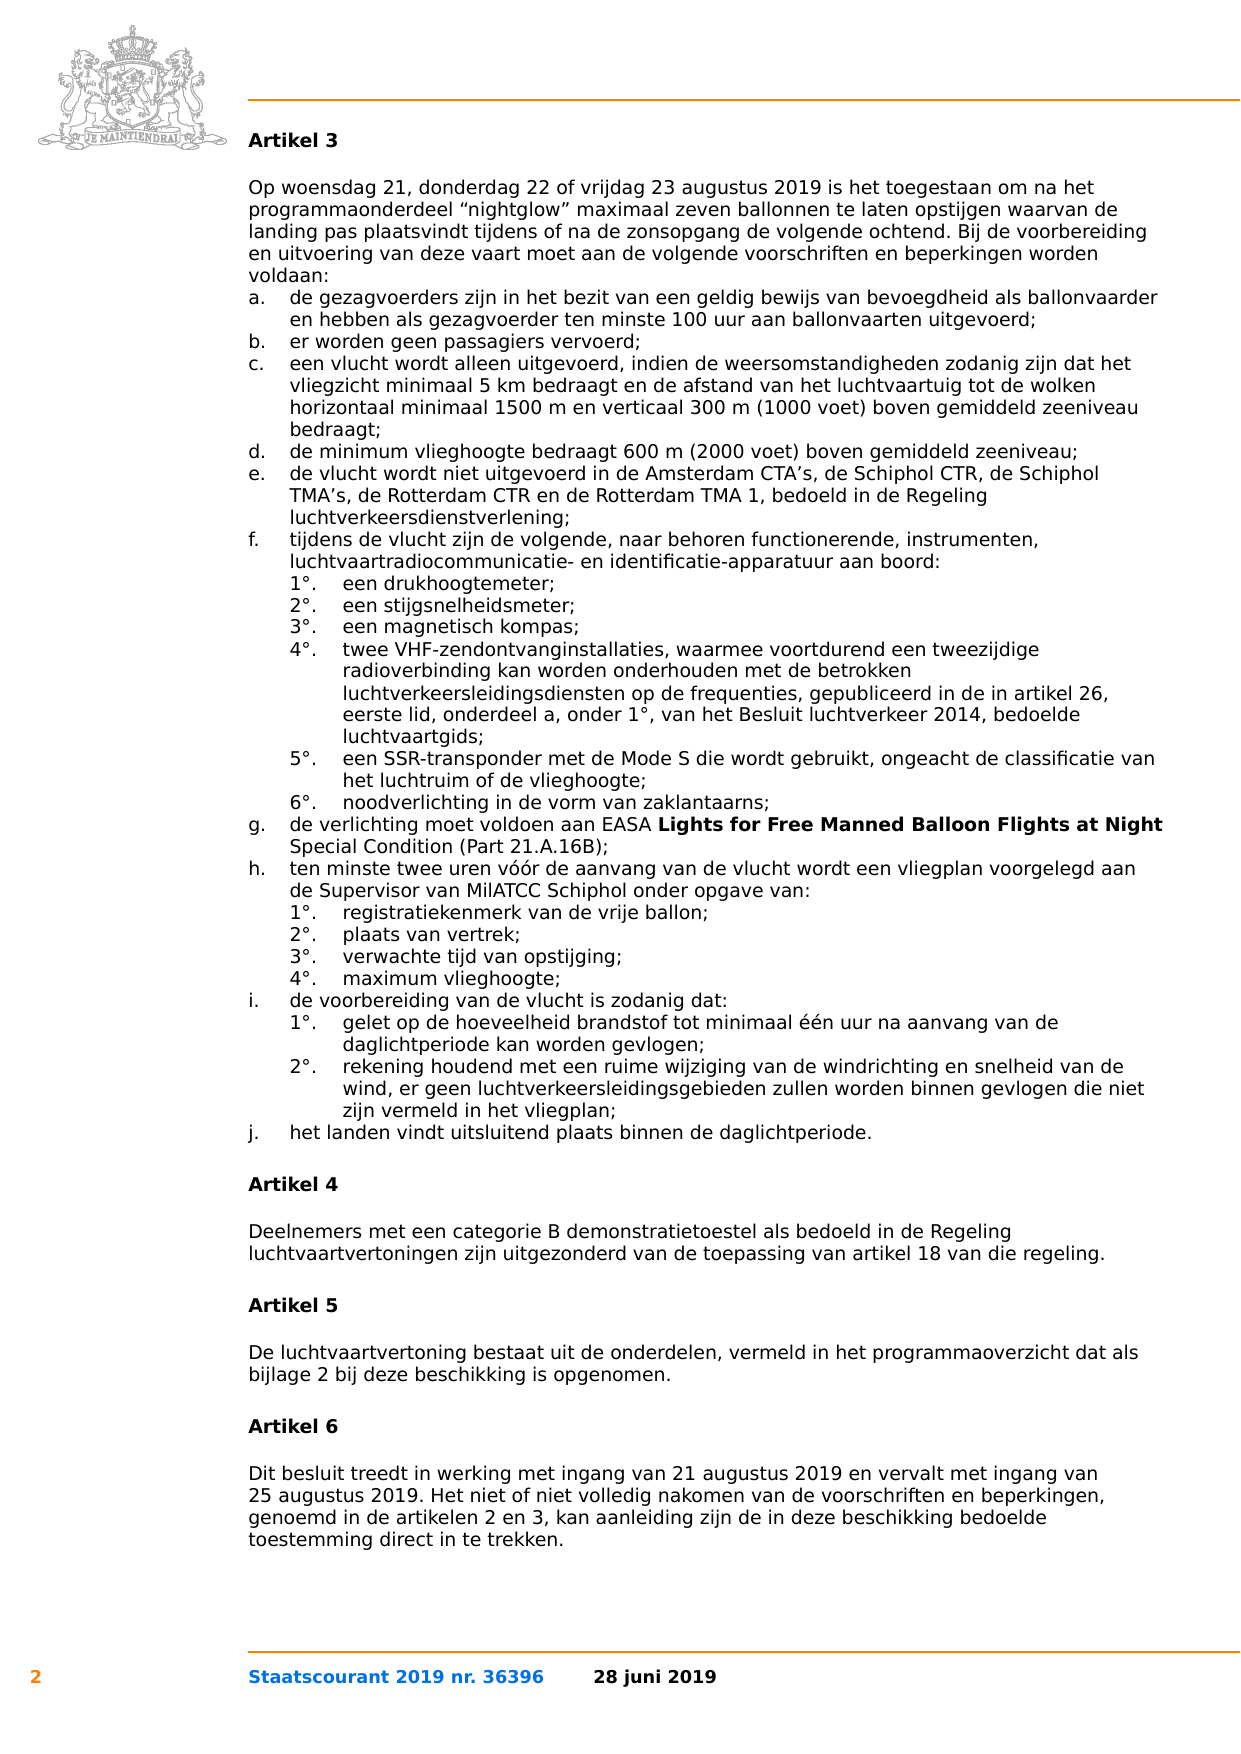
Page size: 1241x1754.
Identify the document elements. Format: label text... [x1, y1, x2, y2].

text Deelnemers met een categorie B demonstratietoestel als bedoeld in de Regeling luchtvaartvertoningen zijn uitgezonderd van de toepassing van artikel 18 van die regeling. [248, 1221, 1163, 1265]
text 3°. verwachte tijd van opstijging; [289, 946, 1163, 968]
subtitle Artikel 3 [248, 130, 1163, 152]
text 5°. een SSR-transponder met de Mode S die wordt gebruikt, ongeacht de classificatie van het luchtruim of de vlieghoogte; [289, 748, 1163, 792]
subtitle Artikel 4 [248, 1174, 1163, 1196]
text b. er worden geen passagiers vervoerd; [248, 331, 1163, 353]
subtitle Artikel 6 [248, 1416, 1163, 1438]
text 3°. een magnetisch kompas; [289, 616, 1163, 638]
picture [38, 25, 227, 150]
text Op woensdag 21, donderdag 22 of vrijdag 23 augustus 2019 is het toegestaan om na het programmaonderdeel “nightglow” maximaal zeven ballonnen te laten opstijgen waarvan de landing pas plaatsvindt tijdens of na de zonsopgang de volgende ochtend. Bij de voorbereiding en uitvoering van deze vaart moet aan de volgende voorschriften en beperkingen worden voldaan: [248, 177, 1163, 287]
text 6°. noodverlichting in de vorm van zaklantaarns; [289, 792, 1163, 814]
text h. ten minste twee uren vóór de aanvang van de vlucht wordt een vliegplan voorgelegd aan de Supervisor van MilATCC Schiphol onder opgave van: [248, 858, 1163, 902]
text 1°. registratiekenmerk van de vrije ballon; [289, 902, 1163, 924]
subtitle Artikel 5 [248, 1295, 1163, 1317]
text 2°. een stijgsnelheidsmeter; [289, 594, 1163, 616]
text i. de voorbereiding van de vlucht is zodanig dat: [248, 990, 1163, 1012]
text g. de verlichting moet voldoen aan EASA Lights for Free Manned Balloon Flights at Night Special Condition (Part 21.A.16B); [248, 814, 1163, 858]
text c. een vlucht wordt alleen uitgevoerd, indien de weersomstandigheden zodanig zijn dat het vliegzicht minimaal 5 km bedraagt en de afstand van het luchtvaartuig tot de wolken horizontaal minimaal 1500 m en verticaal 300 m (1000 voet) boven gemiddeld zeeniveau bedraagt; [248, 353, 1163, 441]
text e. de vlucht wordt niet uitgevoerd in de Amsterdam CTA’s, de Schiphol CTR, de Schiphol TMA’s, de Rotterdam CTR en de Rotterdam TMA 1, bedoeld in de Regeling luchtverkeersdienstverlening; [248, 463, 1163, 528]
text 1°. gelet op de hoeveelheid brandstof tot minimaal één uur na aanvang van de daglichtperiode kan worden gevlogen; [289, 1012, 1163, 1056]
text a. de gezagvoerders zijn in het bezit van een geldig bewijs van bevoegdheid als ballonvaarder en hebben als gezagvoerder ten minste 100 uur aan ballonvaarten uitgevoerd; [248, 287, 1163, 331]
text d. de minimum vlieghoogte bedraagt 600 m (2000 voet) boven gemiddeld zeeniveau; [248, 441, 1163, 463]
text f. tijdens de vlucht zijn de volgende, naar behoren functionerende, instrumenten, luchtvaartradiocommunicatie- en identificatie-apparatuur aan boord: [248, 528, 1163, 572]
text De luchtvaartvertoning bestaat uit de onderdelen, vermeld in het programmaoverzicht dat als bijlage 2 bij deze beschikking is opgenomen. [248, 1342, 1163, 1386]
text 2°. plaats van vertrek; [289, 924, 1163, 946]
text 4°. twee VHF-zendontvanginstallaties, waarmee voortdurend een tweezijdige radioverbinding kan worden onderhouden met de betrokken luchtverkeersleidingsdiensten op de frequenties, gepubliceerd in de in artikel 26, eerste lid, onderdeel a, onder 1°, van het Besluit luchtverkeer 2014, bedoelde luchtvaartgids; [289, 638, 1163, 748]
text j. het landen vindt uitsluitend plaats binnen de daglichtperiode. [248, 1122, 1163, 1144]
text 2°. rekening houdend met een ruime wijziging van de windrichting en snelheid van de wind, er geen luchtverkeersleidingsgebieden zullen worden binnen gevlogen die niet zijn vermeld in het vliegplan; [289, 1056, 1163, 1122]
text 1°. een drukhoogtemeter; [289, 572, 1163, 594]
text 4°. maximum vlieghoogte; [289, 968, 1163, 990]
text Dit besluit treedt in werking met ingang van 21 augustus 2019 en vervalt met ingang van 25 augustus 2019. Het niet of niet volledig nakomen van de voorschriften en beperkingen, genoemd in de artikelen 2 en 3, kan aanleiding zijn de in deze beschikking bedoelde toestemming direct in te trekken. [248, 1463, 1163, 1551]
